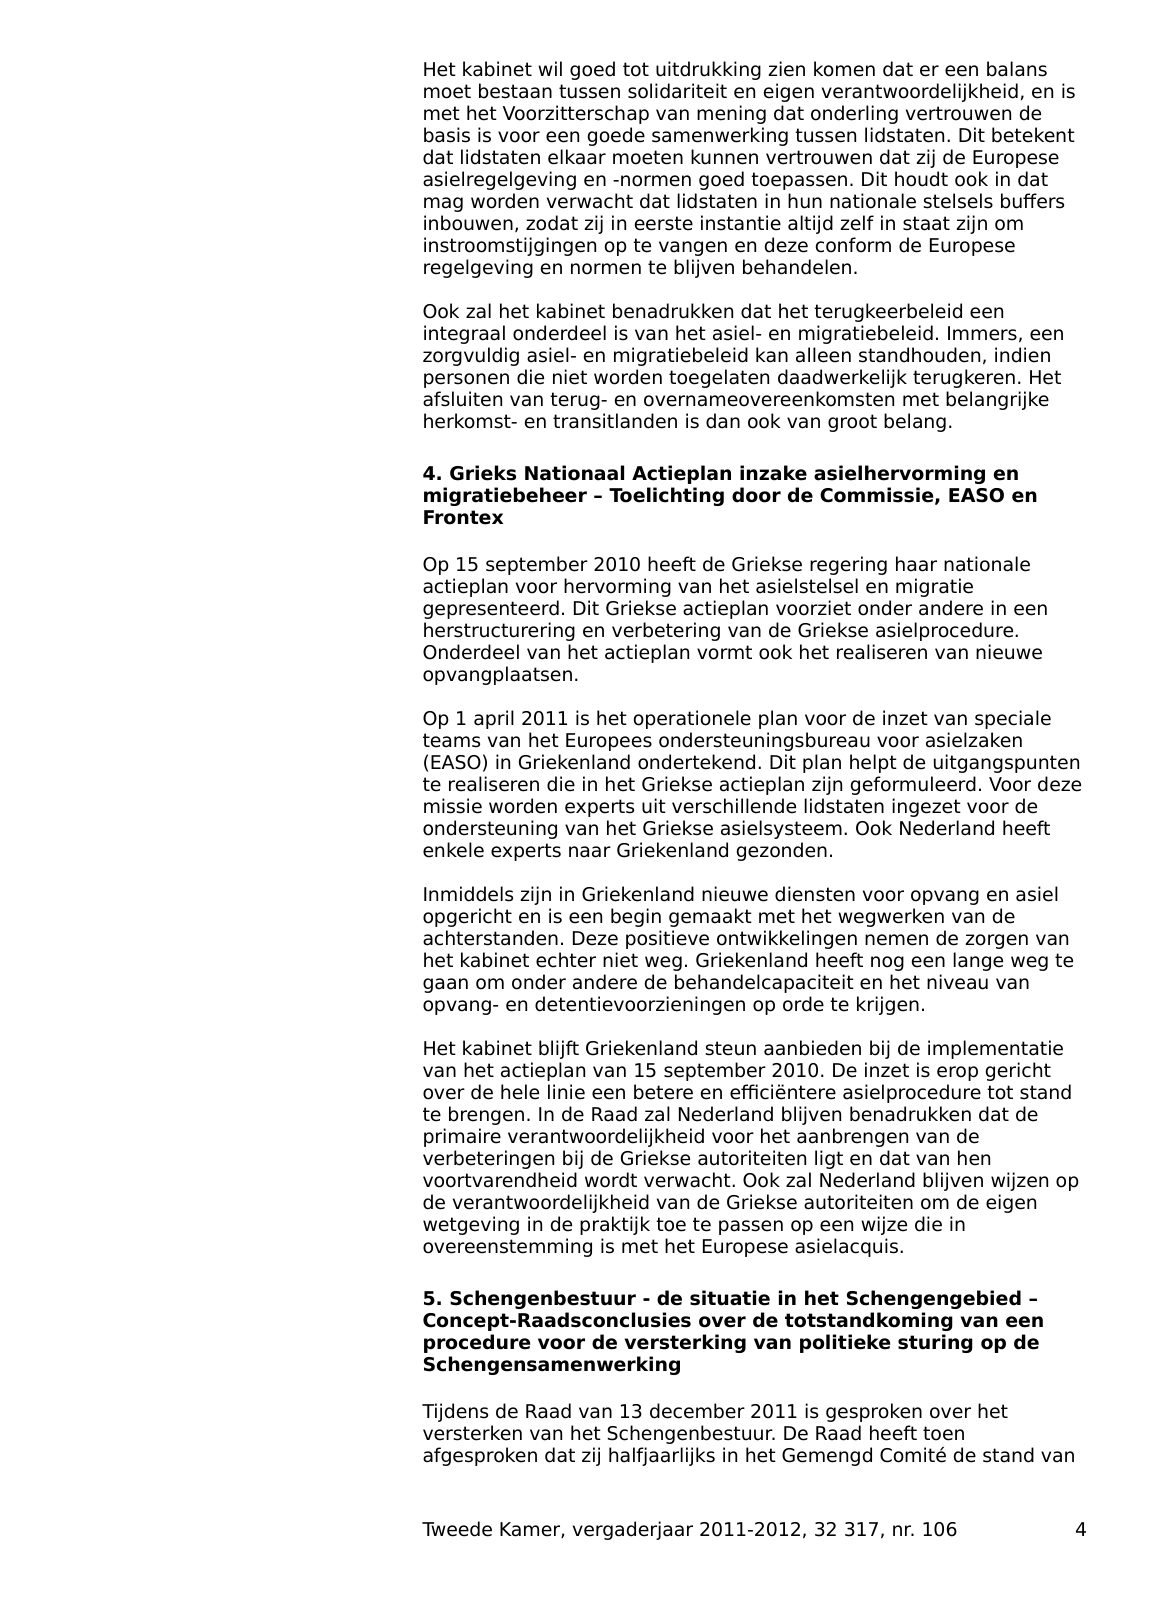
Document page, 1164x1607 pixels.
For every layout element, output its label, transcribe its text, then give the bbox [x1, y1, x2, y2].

text Het kabinet wil goed tot uitdrukking zien komen dat er een balans moet bestaan tussen solidariteit en eigen verantwoordelijkheid, en is met het Voorzitterschap van mening dat onderling vertrouwen de basis is voor een goede samenwerking tussen lidstaten. Dit betekent dat lidstaten elkaar moeten kunnen vertrouwen dat zij de Europese asielregelgeving en -normen goed toepassen. Dit houdt ook in dat mag worden verwacht dat lidstaten in hun nationale stelsels buffers inbouwen, zodat zij in eerste instantie altijd zelf in staat zijn om instroomstijgingen op te vangen en deze conform de Europese regelgeving en normen te blijven behandelen. [422, 59, 1087, 279]
text Tijdens de Raad van 13 december 2011 is gesproken over het versterken van het Schengenbestuur. De Raad heeft toen afgesproken dat zij halfjaarlijks in het Gemengd Comité de stand van [422, 1401, 1087, 1467]
text Op 15 september 2010 heeft de Griekse regering haar nationale actieplan voor hervorming van het asielstelsel en migratie gepresenteerd. Dit Griekse actieplan voorziet onder andere in een herstructurering en verbetering van de Griekse asielprocedure. Onderdeel van het actieplan vormt ook het realiseren van nieuwe opvangplaatsen. [422, 554, 1087, 686]
text Op 1 april 2011 is het operationele plan voor de inzet van speciale teams van het Europees ondersteuningsbureau voor asielzaken (EASO) in Griekenland ondertekend. Dit plan helpt de uitgangspunten te realiseren die in het Griekse actieplan zijn geformuleerd. Voor deze missie worden experts uit verschillende lidstaten ingezet voor de ondersteuning van het Griekse asielsysteem. Ook Nederland heeft enkele experts naar Griekenland gezonden. [422, 708, 1087, 862]
subtitle 4. Grieks Nationaal Actieplan inzake asielhervorming en migratiebeheer – Toelichting door de Commissie, EASO en Frontex [422, 463, 1087, 529]
subtitle 5. Schengenbestuur - de situatie in het Schengengebied – Concept-Raadsconclusies over de totstandkoming van een procedure voor de versterking van politieke sturing op de Schengensamenwerking [422, 1288, 1087, 1376]
text Ook zal het kabinet benadrukken dat het terugkeerbeleid een integraal onderdeel is van het asiel- en migratiebeleid. Immers, een zorgvuldig asiel- en migratiebeleid kan alleen standhouden, indien personen die niet worden toegelaten daadwerkelijk terugkeren. Het afsluiten van terug- en overnameovereenkomsten met belangrijke herkomst- en transitlanden is dan ook van groot belang. [422, 301, 1087, 433]
text Het kabinet blijft Griekenland steun aanbieden bij de implementatie van het actieplan van 15 september 2010. De inzet is erop gericht over de hele linie een betere en efficiëntere asielprocedure tot stand te brengen. In de Raad zal Nederland blijven benadrukken dat de primaire verantwoordelijkheid voor het aanbrengen van de verbeteringen bij de Griekse autoriteiten ligt en dat van hen voortvarendheid wordt verwacht. Ook zal Nederland blijven wijzen op de verantwoordelijkheid van de Griekse autoriteiten om de eigen wetgeving in de praktijk toe te passen op een wijze die in overeenstemming is met het Europese asielacquis. [422, 1038, 1087, 1258]
text Inmiddels zijn in Griekenland nieuwe diensten voor opvang en asiel opgericht en is een begin gemaakt met het wegwerken van de achterstanden. Deze positieve ontwikkelingen nemen de zorgen van het kabinet echter niet weg. Griekenland heeft nog een lange weg te gaan om onder andere de behandelcapaciteit en het niveau van opvang- en detentievoorzieningen op orde te krijgen. [422, 884, 1087, 1016]
